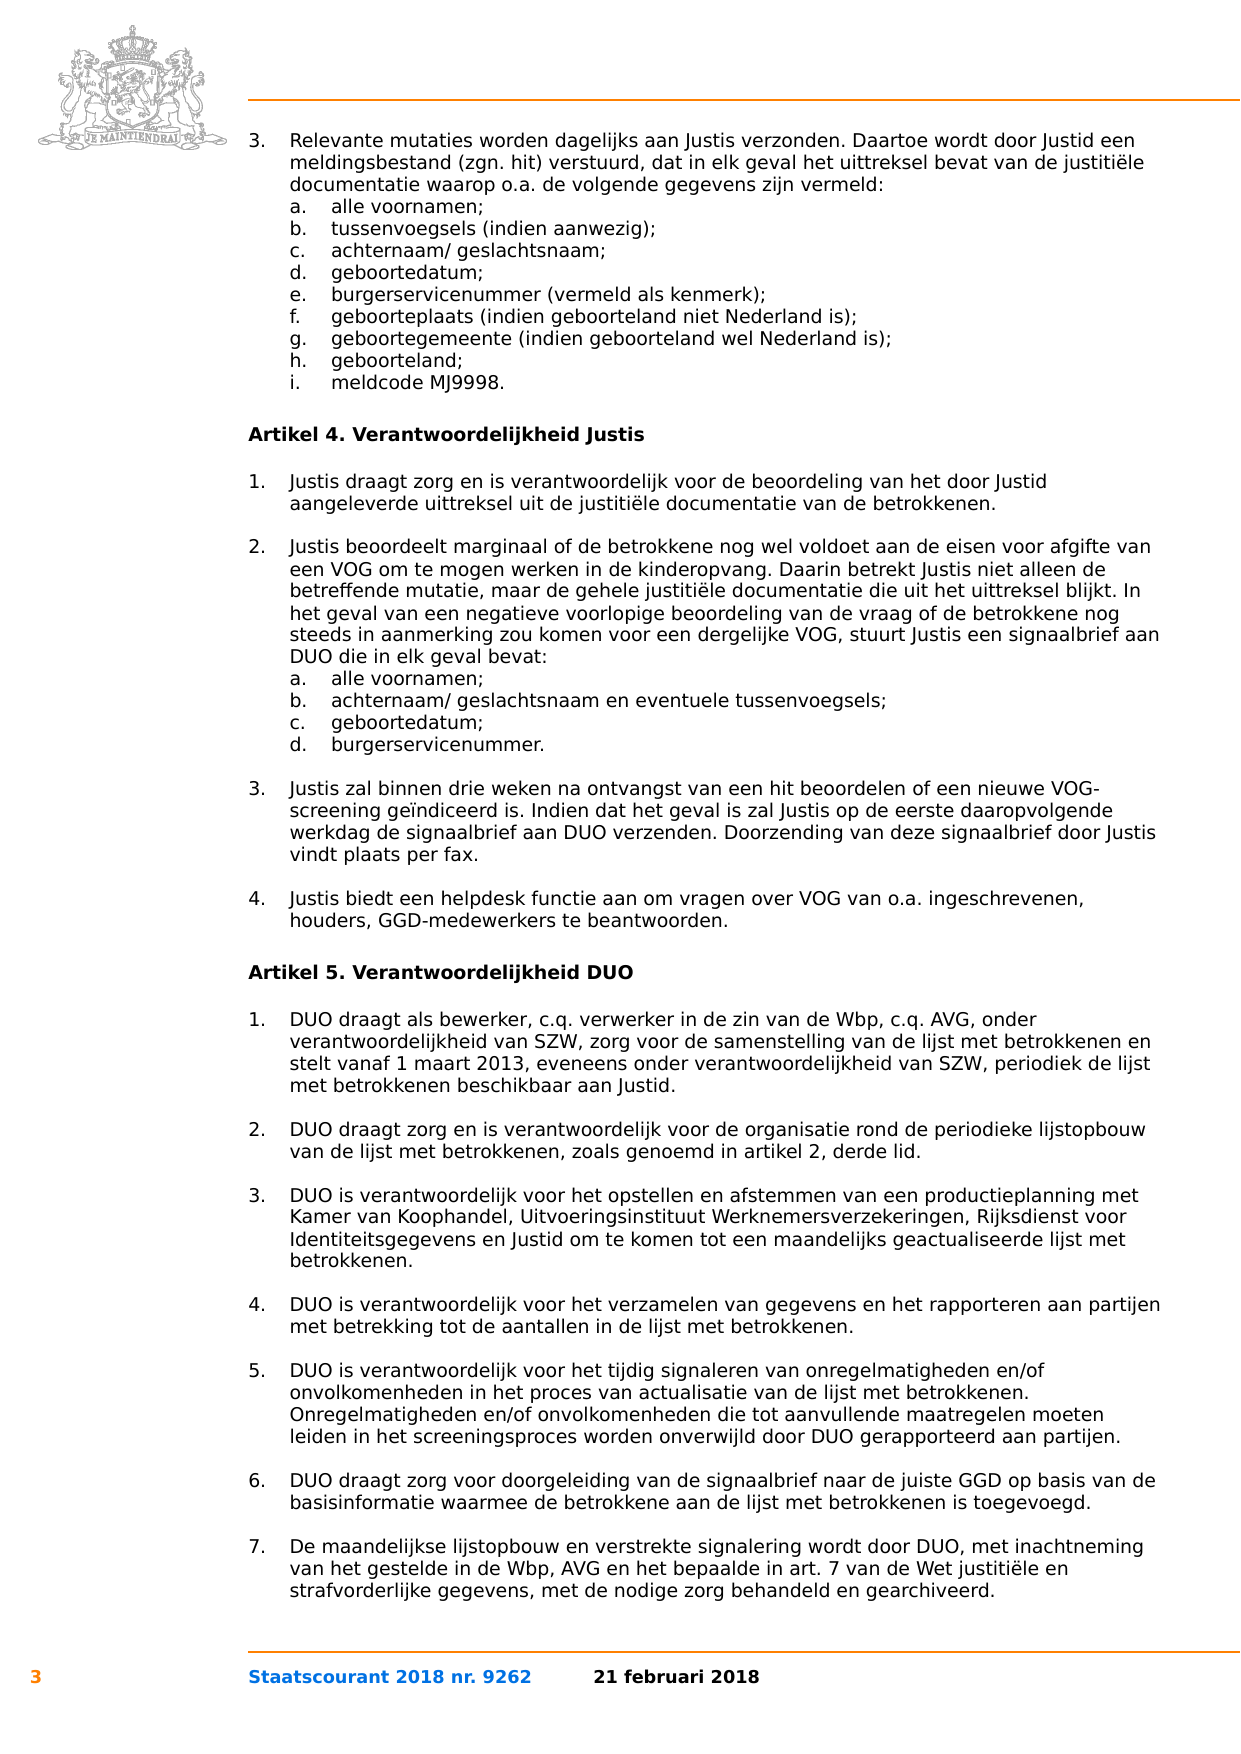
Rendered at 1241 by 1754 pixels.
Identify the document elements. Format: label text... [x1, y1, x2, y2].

text 3. DUO is verantwoordelijk voor het opstellen en afstemmen van een productieplanning met Kamer van Koophandel, Uitvoeringsinstituut Werknemersverzekeringen, Rijksdienst voor Identiteitsgegevens en Justid om te komen tot een maandelijks geactualiseerde lijst met betrokkenen. [248, 1184, 1163, 1272]
text c. achternaam/ geslachtsnaam; [289, 240, 1163, 262]
text c. geboortedatum; [289, 712, 1163, 734]
text d. burgerservicenummer. [289, 734, 1163, 756]
text 1. DUO draagt als bewerker, c.q. verwerker in de zin van de Wbp, c.q. AVG, onder verantwoordelijkheid van SZW, zorg voor de samenstelling van de lijst met betrokkenen en stelt vanaf 1 maart 2013, eveneens onder verantwoordelijkheid van SZW, periodiek de lijst met betrokkenen beschikbaar aan Justid. [248, 1009, 1163, 1097]
text i. meldcode MJ9998. [289, 372, 1163, 394]
text a. alle voornamen; [289, 196, 1163, 218]
text 5. DUO is verantwoordelijk voor het tijdig signaleren van onregelmatigheden en/of onvolkomenheden in het proces van actualisatie van de lijst met betrokkenen. Onregelmatigheden en/of onvolkomenheden die tot aanvullende maatregelen moeten leiden in het screeningsproces worden onverwijld door DUO gerapporteerd aan partijen. [248, 1360, 1163, 1448]
text b. tussenvoegsels (indien aanwezig); [289, 218, 1163, 240]
subtitle Artikel 4. Verantwoordelijkheid Justis [248, 424, 1163, 446]
text e. burgerservicenummer (vermeld als kenmerk); [289, 284, 1163, 306]
text 4. Justis biedt een helpdesk functie aan om vragen over VOG van o.a. ingeschrevenen, houders, GGD-medewerkers te beantwoorden. [248, 888, 1163, 932]
text 2. DUO draagt zorg en is verantwoordelijk voor de organisatie rond de periodieke lijstopbouw van de lijst met betrokkenen, zoals genoemd in artikel 2, derde lid. [248, 1119, 1163, 1163]
text a. alle voornamen; [289, 668, 1163, 690]
text b. achternaam/ geslachtsnaam en eventuele tussenvoegsels; [289, 690, 1163, 712]
text 1. Justis draagt zorg en is verantwoordelijk voor de beoordeling van het door Justid aangeleverde uittreksel uit de justitiële documentatie van de betrokkenen. [248, 471, 1163, 514]
text 3. Relevante mutaties worden dagelijks aan Justis verzonden. Daartoe wordt door Justid een meldingsbestand (zgn. hit) verstuurd, dat in elk geval het uittreksel bevat van de justitiële documentatie waarop o.a. de volgende gegevens zijn vermeld: [248, 130, 1163, 196]
text 7. De maandelijkse lijstopbouw en verstrekte signalering wordt door DUO, met inachtneming van het gestelde in de Wbp, AVG en het bepaalde in art. 7 van de Wet justitiële en strafvorderlijke gegevens, met de nodige zorg behandeld en gearchiveerd. [248, 1536, 1163, 1602]
text d. geboortedatum; [289, 262, 1163, 284]
text 6. DUO draagt zorg voor doorgeleiding van de signaalbrief naar de juiste GGD op basis van de basisinformatie waarmee de betrokkene aan de lijst met betrokkenen is toegevoegd. [248, 1470, 1163, 1514]
text 4. DUO is verantwoordelijk voor het verzamelen van gegevens en het rapporteren aan partijen met betrekking tot de aantallen in de lijst met betrokkenen. [248, 1294, 1163, 1338]
picture [38, 25, 227, 150]
text 3. Justis zal binnen drie weken na ontvangst van een hit beoordelen of een nieuwe VOG-screening geïndiceerd is. Indien dat het geval is zal Justis op de eerste daaropvolgende werkdag de signaalbrief aan DUO verzenden. Doorzending van deze signaalbrief door Justis vindt plaats per fax. [248, 778, 1163, 866]
subtitle Artikel 5. Verantwoordelijkheid DUO [248, 962, 1163, 984]
text h. geboorteland; [289, 350, 1163, 372]
text g. geboortegemeente (indien geboorteland wel Nederland is); [289, 328, 1163, 350]
text f. geboorteplaats (indien geboorteland niet Nederland is); [289, 306, 1163, 328]
text 2. Justis beoordeelt marginaal of de betrokkene nog wel voldoet aan de eisen voor afgifte van een VOG om te mogen werken in de kinderopvang. Daarin betrekt Justis niet alleen de betreffende mutatie, maar de gehele justitiële documentatie die uit het uittreksel blijkt. In het geval van een negatieve voorlopige beoordeling van de vraag of de betrokkene nog steeds in aanmerking zou komen voor een dergelijke VOG, stuurt Justis een signaalbrief aan DUO die in elk geval bevat: [248, 536, 1163, 668]
